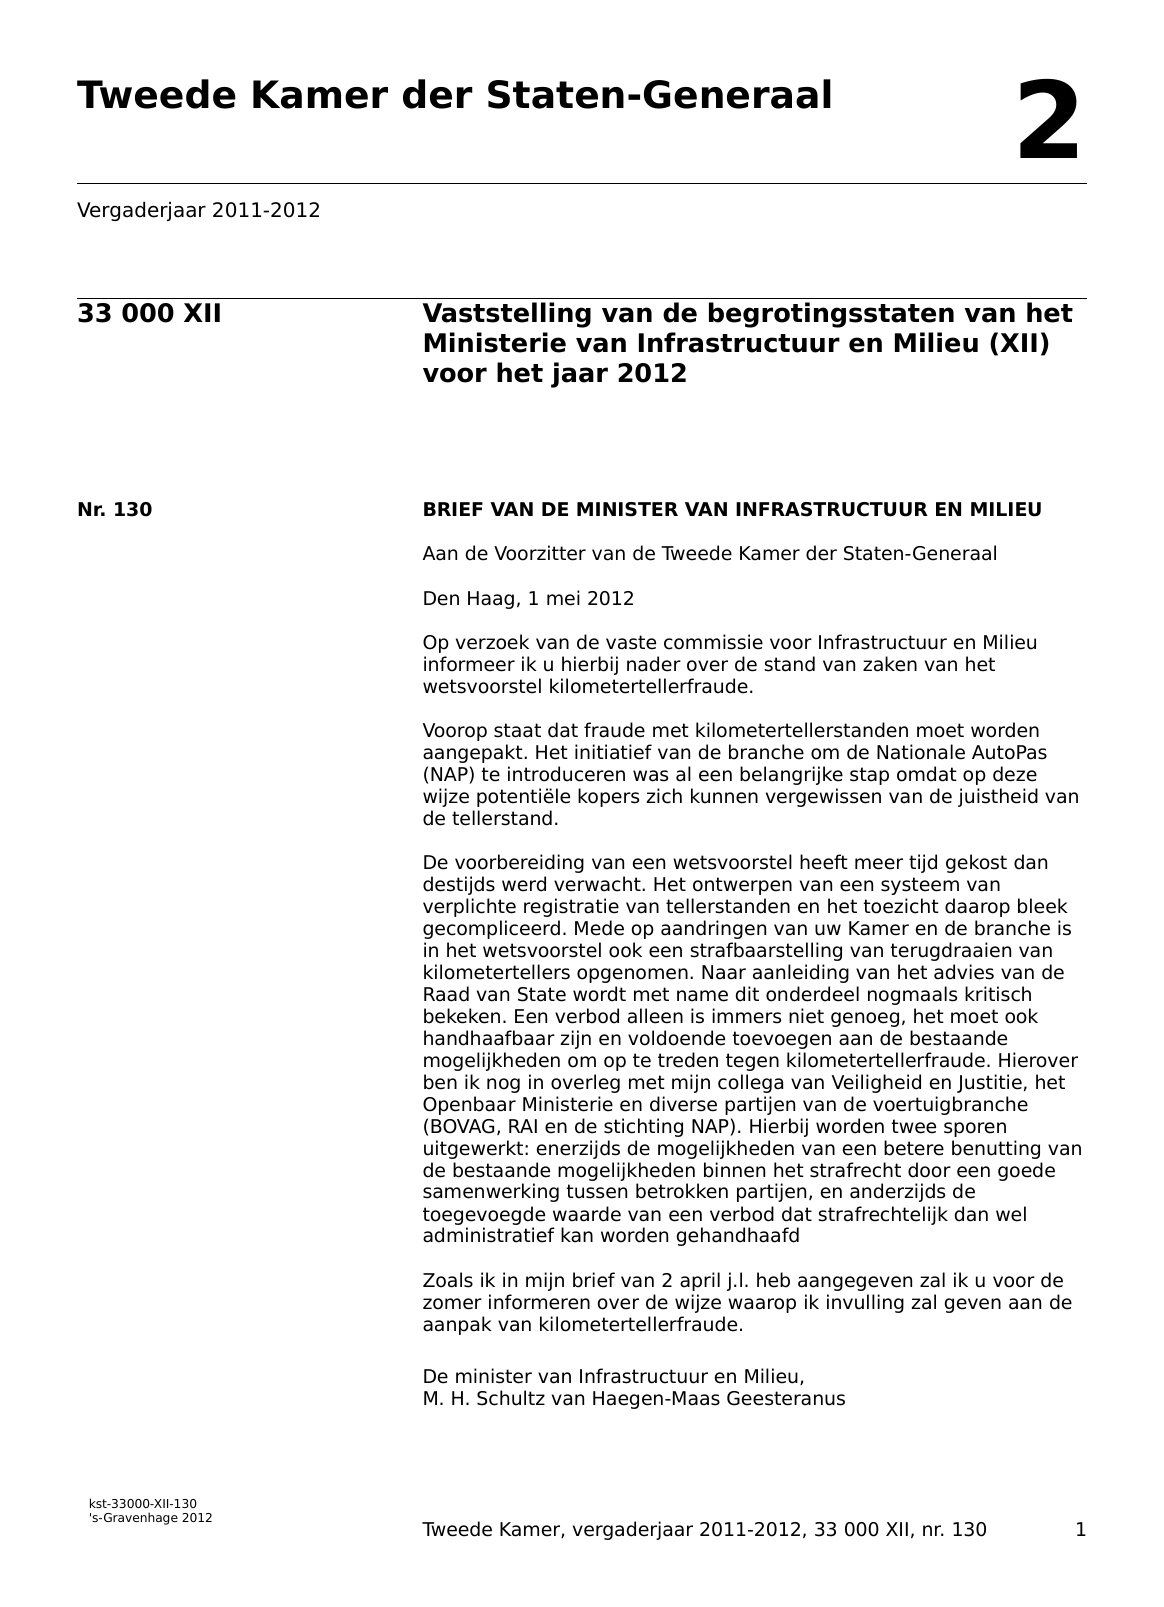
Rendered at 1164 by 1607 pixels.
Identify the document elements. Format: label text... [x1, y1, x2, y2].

text 's-Gravenhage 2012 [88, 1511, 323, 1525]
text Den Haag, 1 mei 2012 [422, 587, 1087, 609]
subtitle Nr. 130 BRIEF VAN DE MINISTER VAN INFRASTRUCTUUR EN MILIEU [77, 499, 1087, 521]
text Op verzoek van de vaste commissie voor Infrastructuur en Milieu informeer ik u hierbij nader over de stand van zaken van het wetsvoorstel kilometertellerfraude. [422, 632, 1087, 697]
text kst-33000-XII-130 [88, 1497, 323, 1511]
subtitle 33 000 XII Vaststelling van de begrotingsstaten van het Ministerie van Infrastructuur en Milieu (XII) voor het jaar 2012 [77, 299, 1087, 388]
table_header Tweede Kamer der Staten-Generaal [77, 59, 886, 183]
table_cell Vergaderjaar 2011-2012 [77, 184, 1087, 298]
text De voorbereiding van een wetsvoorstel heeft meer tijd gekost dan destijds werd verwacht. Het ontwerpen van een systeem van verplichte registratie van tellerstanden en het toezicht daarop bleek gecompliceerd. Mede op aandringen van uw Kamer en de branche is in het wetsvoorstel ook een strafbaarstelling van terugdraaien van kilometertellers opgenomen. Naar aanleiding van het advies van de Raad van State wordt met name dit onderdeel nogmaals kritisch bekeken. Een verbod alleen is immers niet genoeg, het moet ook handhaafbaar zijn en voldoende toevoegen aan de bestaande mogelijkheden om op te treden tegen kilometertellerfraude. Hierover ben ik nog in overleg met mijn collega van Veiligheid en Justitie, het Openbaar Ministerie en diverse partijen van de voertuigbranche (BOVAG, RAI en de stichting NAP). Hierbij worden twee sporen uitgewerkt: enerzijds de mogelijkheden van een betere benutting van de bestaande mogelijkheden binnen het strafrecht door een goede samenwerking tussen betrokken partijen, en anderzijds de toegevoegde waarde van een verbod dat strafrechtelijk dan wel administratief kan worden gehandhaafd [422, 852, 1087, 1247]
text Aan de Voorzitter van de Tweede Kamer der Staten-Generaal [422, 543, 1087, 565]
table_header 2 [886, 59, 1087, 183]
text De minister van Infrastructuur en Milieu, M. H. Schultz van Haegen-Maas Geesteranus [422, 1366, 1087, 1409]
text Voorop staat dat fraude met kilometertellerstanden moet worden aangepakt. Het initiatief van de branche om de Nationale AutoPas (NAP) te introduceren was al een belangrijke stap omdat op deze wijze potentiële kopers zich kunnen vergewissen van de juistheid van de tellerstand. [422, 720, 1087, 829]
text Zoals ik in mijn brief van 2 april j.l. heb aangegeven zal ik u voor de zomer informeren over de wijze waarop ik invulling zal geven aan de aanpak van kilometertellerfraude. [422, 1269, 1087, 1336]
